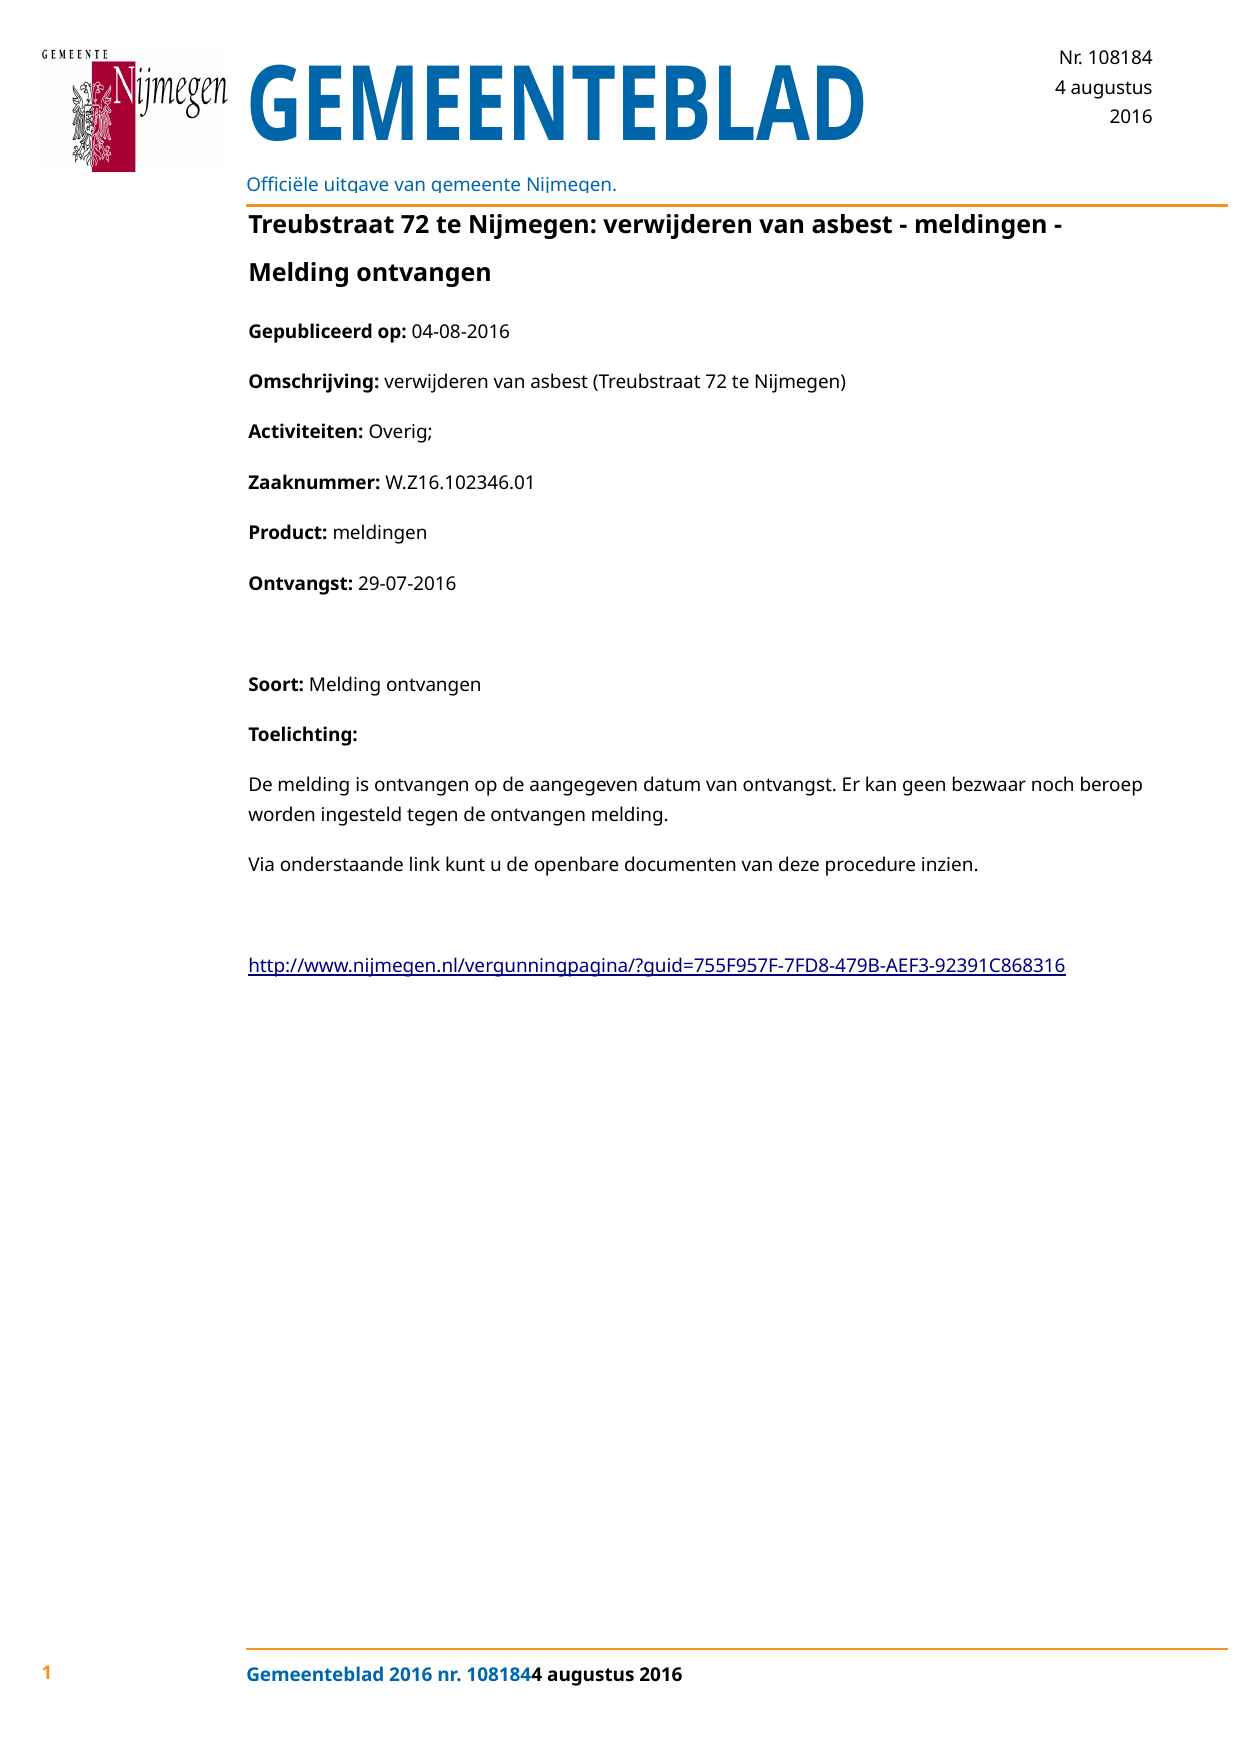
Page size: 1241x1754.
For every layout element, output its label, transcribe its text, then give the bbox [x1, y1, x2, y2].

text http://www.nijmegen.nl/vergunningpagina/?guid=755F957F-7FD8-479B-AEF3-92391C868316 [248, 952, 1152, 978]
text Activiteiten: Overig; [248, 419, 1152, 444]
text De melding is ontvangen op de aangegeven datum van ontvangst. Er kan geen bezwaar noch beroep worden ingesteld tegen de ontvangen melding. [248, 772, 1152, 827]
text Via onderstaande link kunt u de openbare documenten van deze procedure inzien. [248, 852, 1152, 877]
text Ontvangst: 29-07-2016 [248, 570, 1152, 596]
text Gepubliceerd op: 04-08-2016 [248, 318, 1152, 344]
text Zaaknummer: W.Z16.102346.01 [248, 469, 1152, 495]
text Product: meldingen [248, 519, 1152, 545]
text Omschrijving: verwijderen van asbest (Treubstraat 72 te Nijmegen) [248, 368, 1152, 394]
text Treubstraat 72 te Nijmegen: verwijderen van asbest - meldingen - Melding ontvangen [248, 207, 1152, 288]
picture [41, 47, 231, 172]
text Toelichting: [248, 721, 1152, 747]
text Soort: Melding ontvangen [248, 671, 1152, 697]
